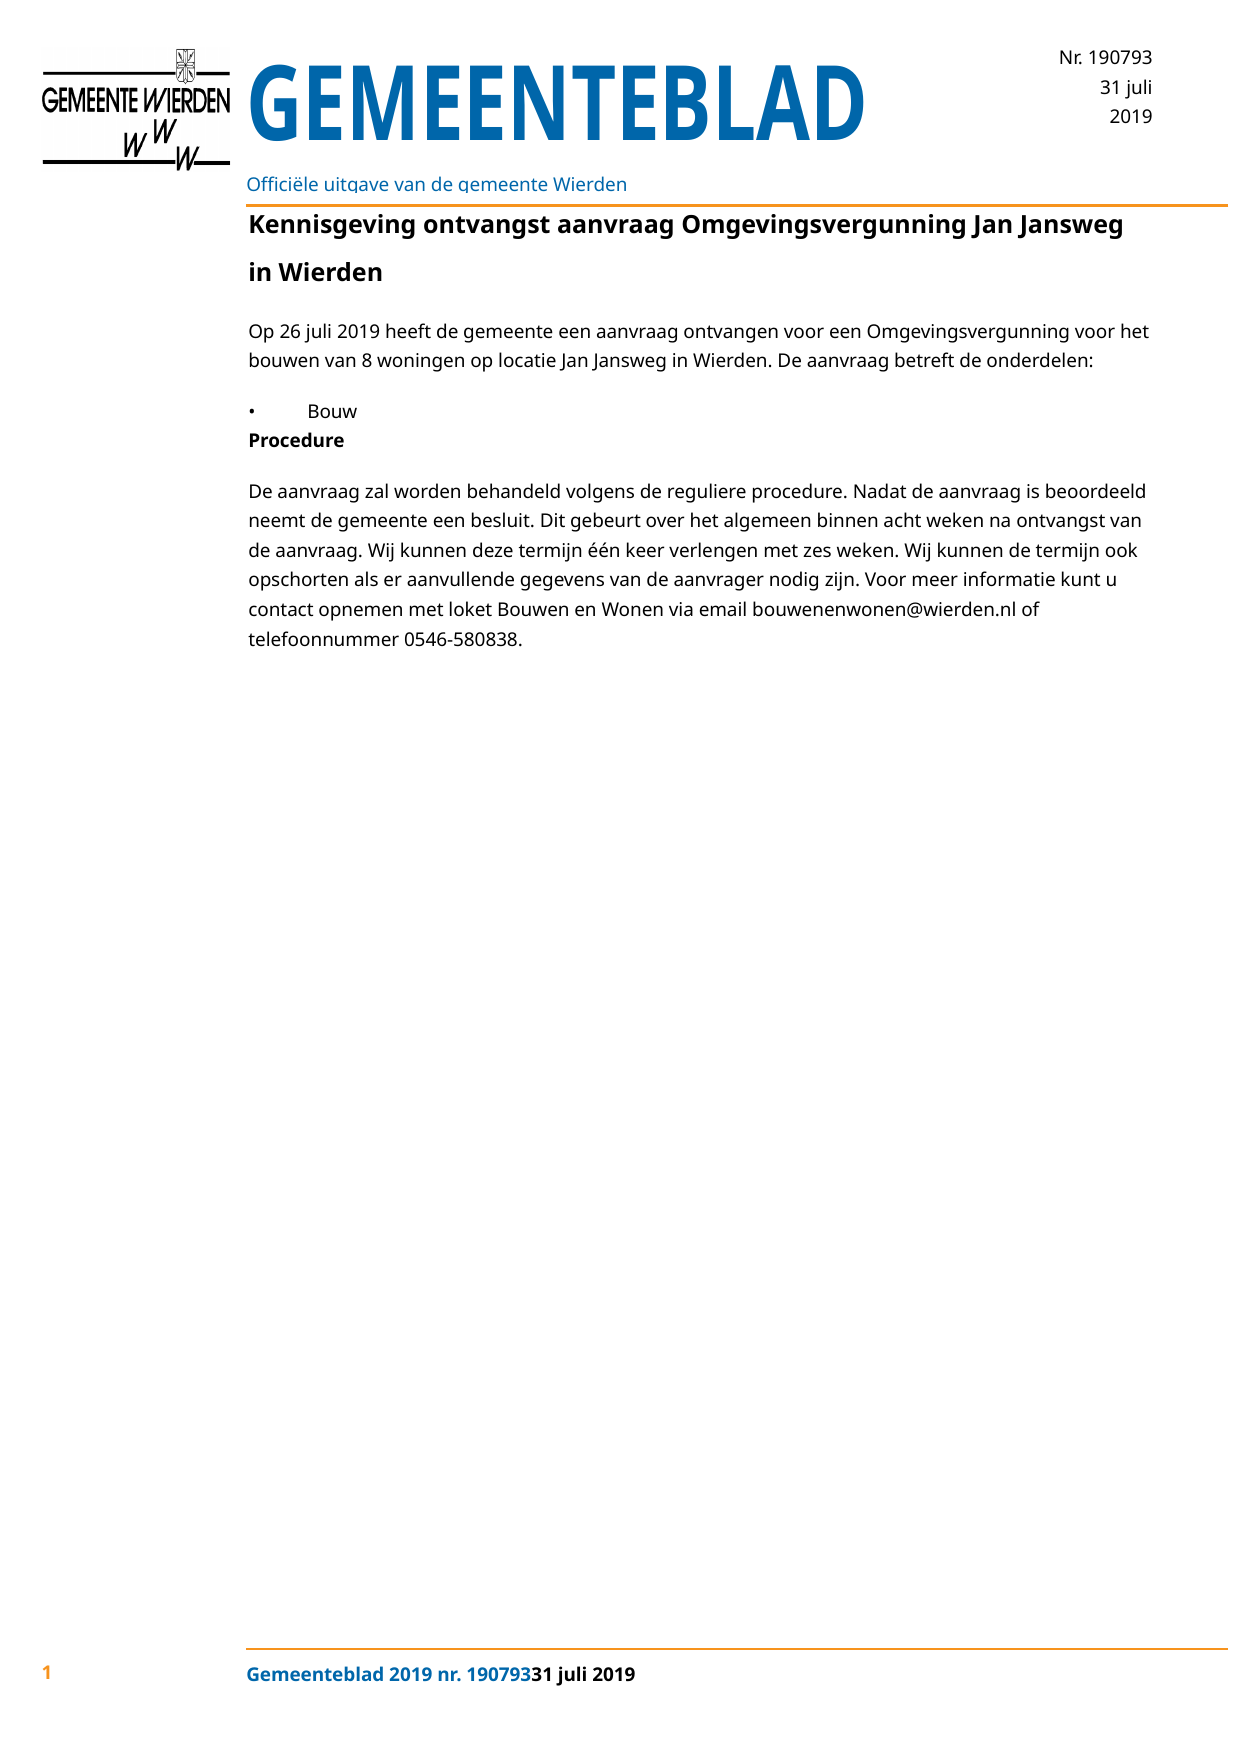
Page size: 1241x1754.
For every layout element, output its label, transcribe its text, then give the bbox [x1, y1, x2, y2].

text Procedure [248, 427, 1152, 453]
text De aanvraag zal worden behandeld volgens de reguliere procedure. Nadat de aanvraag is beoordeeld neemt de gemeente een besluit. Dit gebeurt over het algemeen binnen acht weken na ontvangst van de aanvraag. Wij kunnen deze termijn één keer verlengen met zes weken. Wij kunnen de termijn ook opschorten als er aanvullende gegevens van de aanvrager nodig zijn. Voor meer informatie kunt u contact opnemen met loket Bouwen en Wonen via email bouwenenwonen@wierden.nl of telefoonnummer 0546-580838. [248, 478, 1152, 652]
text Kennisgeving ontvangst aanvraag Omgevingsvergunning Jan Jansweg in Wierden [248, 207, 1152, 288]
list Bouw [248, 398, 1152, 424]
text Op 26 juli 2019 heeft de gemeente een aanvraag ontvangen voor een Omgevingsvergunning voor het bouwen van 8 woningen op locatie Jan Jansweg in Wierden. De aanvraag betreft de onderdelen: [248, 318, 1152, 373]
picture [41, 47, 231, 172]
